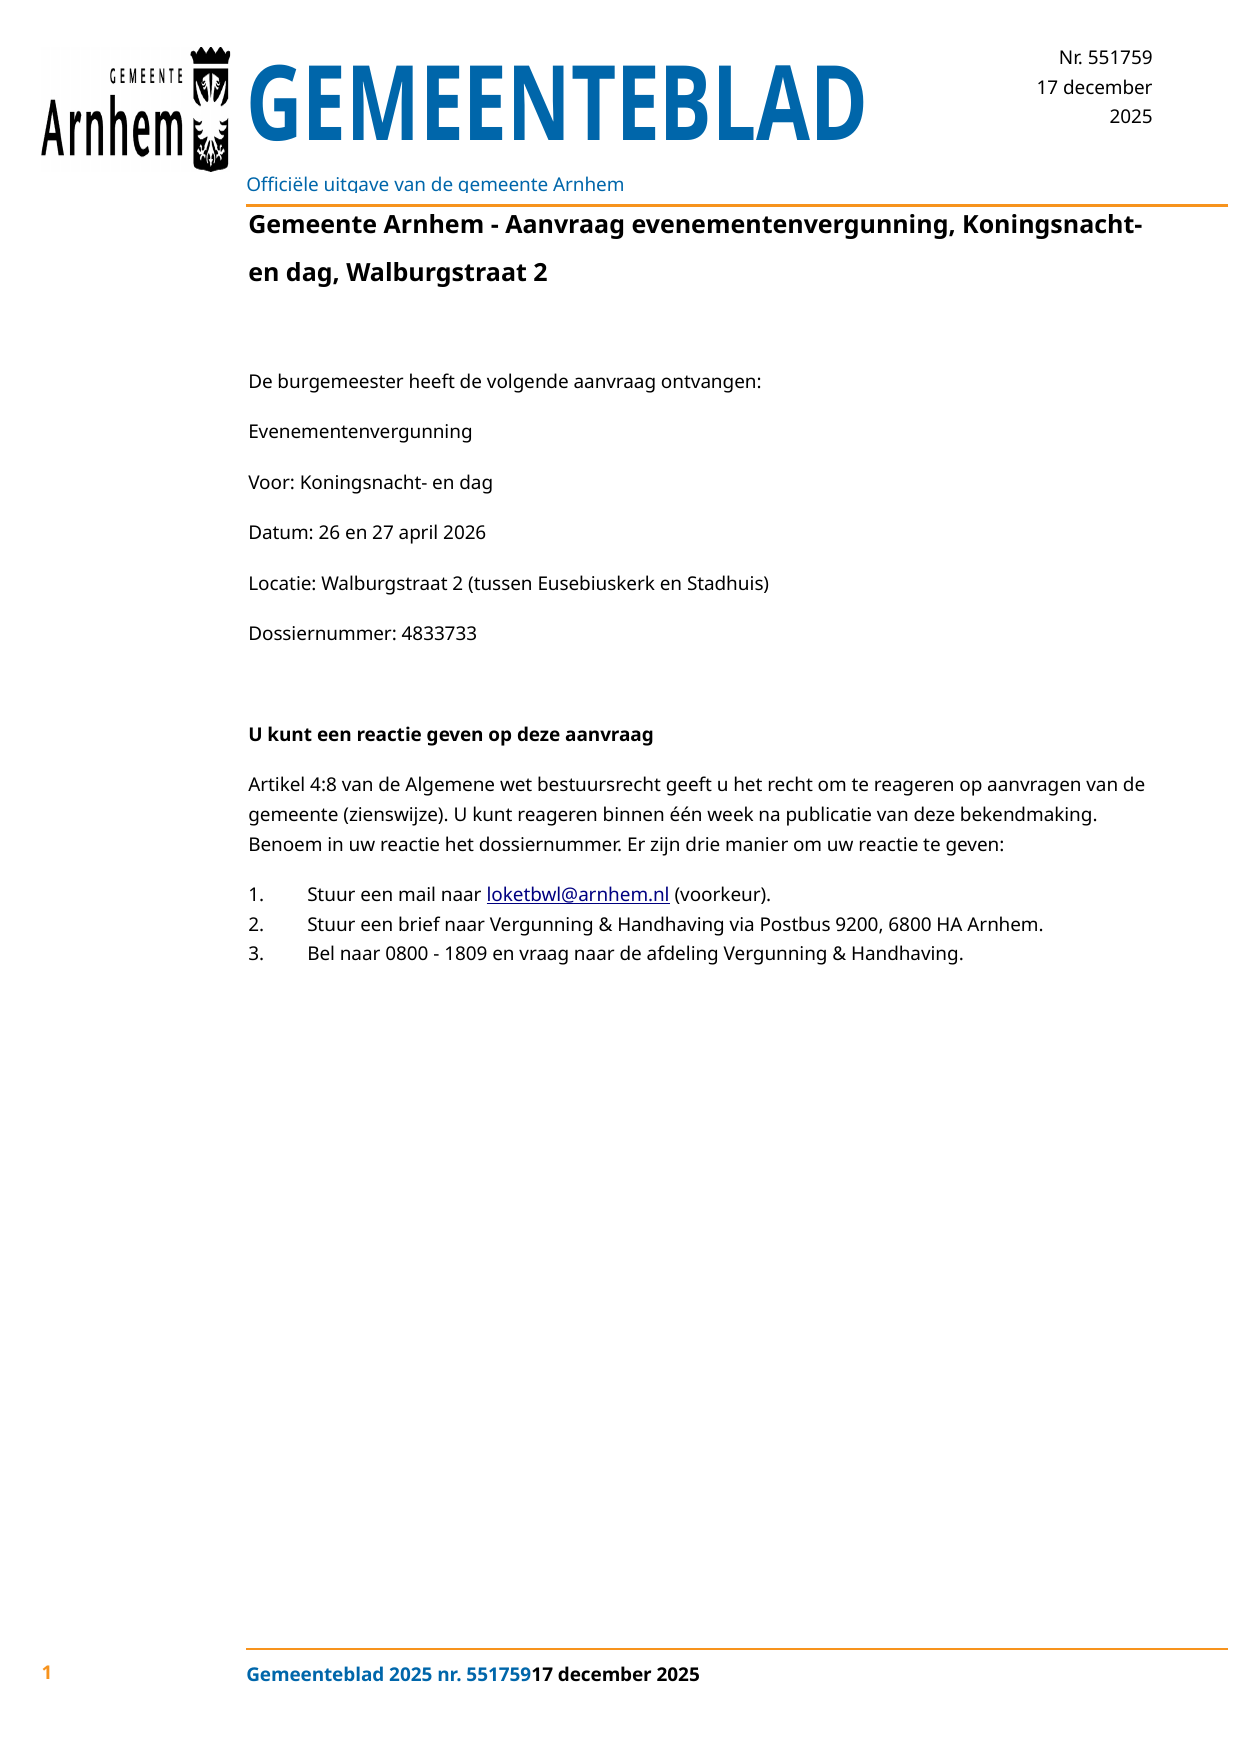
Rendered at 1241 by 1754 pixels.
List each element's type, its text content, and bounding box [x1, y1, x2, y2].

text Gemeente Arnhem - Aanvraag evenementenvergunning, Koningsnacht- en dag, Walburgstraat 2 [248, 207, 1152, 288]
text Artikel 4:8 van de Algemene wet bestuursrecht geeft u het recht om te reageren op aanvragen van de gemeente (zienswijze). U kunt reageren binnen één week na publicatie van deze bekendmaking. Benoem in uw reactie het dossiernummer. Er zijn drie manier om uw reactie te geven: [248, 772, 1152, 857]
list Stuur een mail naar loketbwl@arnhem.nl (voorkeur). [248, 881, 1152, 907]
text Voor: Koningsnacht- en dag [248, 469, 1152, 495]
text Datum: 26 en 27 april 2026 [248, 519, 1152, 545]
picture [41, 47, 231, 172]
text U kunt een reactie geven op deze aanvraag [248, 721, 1152, 747]
list Stuur een brief naar Vergunning & Handhaving via Postbus 9200, 6800 HA Arnhem. [248, 911, 1152, 937]
text De burgemeester heeft de volgende aanvraag ontvangen: [248, 368, 1152, 394]
text Evenementenvergunning [248, 419, 1152, 444]
text Locatie: Walburgstraat 2 (tussen Eusebiuskerk en Stadhuis) [248, 570, 1152, 596]
text Dossiernummer: 4833733 [248, 620, 1152, 646]
list Bel naar 0800 - 1809 en vraag naar de afdeling Vergunning & Handhaving. [248, 940, 1152, 966]
